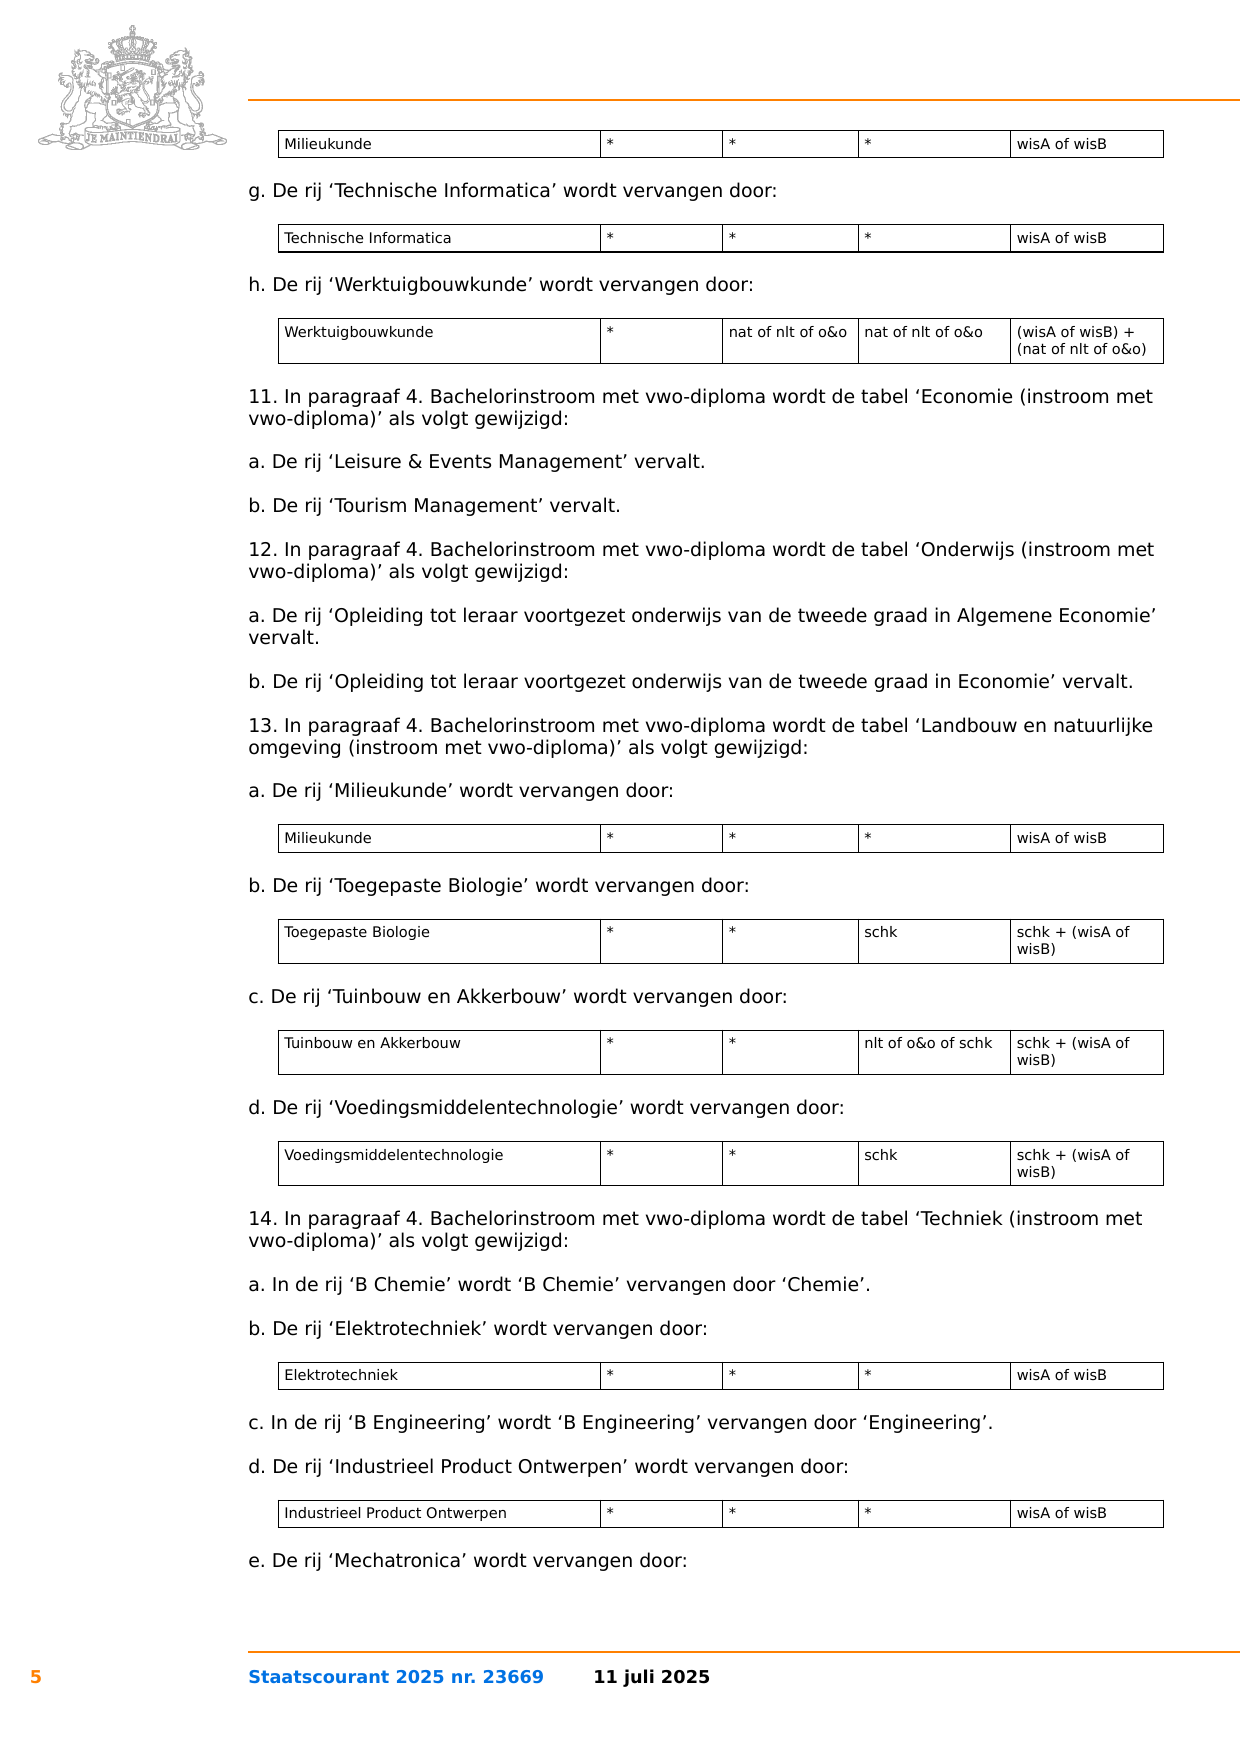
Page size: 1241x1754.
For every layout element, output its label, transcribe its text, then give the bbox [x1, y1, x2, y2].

table_header * [859, 1501, 1010, 1527]
table_header * [859, 1363, 1010, 1389]
table_header schk + (wisA of wisB) [1011, 1142, 1163, 1185]
text c. De rij ‘Tuinbouw en Akkerbouw’ wordt vervangen door: [248, 986, 1163, 1008]
table_header * [601, 1031, 722, 1074]
table_header nat of nlt of o&o [723, 319, 858, 363]
table_header * [859, 825, 1010, 852]
table_header Voedingsmiddelentechnologie [279, 1142, 600, 1185]
table_header * [601, 131, 722, 157]
table_header * [723, 1363, 858, 1389]
text d. De rij ‘Voedingsmiddelentechnologie’ wordt vervangen door: [248, 1097, 1163, 1119]
table_header * [601, 1501, 722, 1527]
text g. De rij ‘Technische Informatica’ wordt vervangen door: [248, 180, 1163, 202]
table_header * [723, 1142, 858, 1185]
table_header * [601, 225, 722, 251]
text e. De rij ‘Mechatronica’ wordt vervangen door: [248, 1550, 1163, 1572]
text b. De rij ‘Toegepaste Biologie’ wordt vervangen door: [248, 874, 1163, 897]
table_header Elektrotechniek [279, 1363, 600, 1389]
table_header Werktuigbouwkunde [279, 319, 600, 363]
table_header * [723, 1031, 858, 1074]
table_header wisA of wisB [1011, 131, 1163, 157]
table_header nat of nlt of o&o [859, 319, 1010, 363]
table_header wisA of wisB [1011, 225, 1163, 251]
table_header * [723, 920, 858, 963]
table_header schk [859, 1142, 1010, 1185]
text b. De rij ‘Opleiding tot leraar voortgezet onderwijs van de tweede graad in Economie’ vervalt. [248, 671, 1163, 693]
table_header * [601, 825, 722, 852]
table_header * [723, 225, 858, 251]
text a. De rij ‘Milieukunde’ wordt vervangen door: [248, 780, 1163, 802]
text b. De rij ‘Elektrotechniek’ wordt vervangen door: [248, 1318, 1163, 1340]
text b. De rij ‘Tourism Management’ vervalt. [248, 495, 1163, 517]
table_header Milieukunde [279, 131, 600, 157]
table_header nlt of o&o of schk [859, 1031, 1010, 1074]
table_header schk + (wisA of wisB) [1011, 920, 1163, 963]
table_header Toegepaste Biologie [279, 920, 600, 963]
text 14. In paragraaf 4. Bachelorinstroom met vwo-diploma wordt de tabel ‘Techniek (instroom met vwo-diploma)’ als volgt gewijzigd: [248, 1208, 1163, 1252]
table_header wisA of wisB [1011, 825, 1163, 852]
text 12. In paragraaf 4. Bachelorinstroom met vwo-diploma wordt de tabel ‘Onderwijs (instroom met vwo-diploma)’ als volgt gewijzigd: [248, 539, 1163, 583]
table_header * [601, 1363, 722, 1389]
table_header * [601, 1142, 722, 1185]
text a. De rij ‘Leisure & Events Management’ vervalt. [248, 451, 1163, 473]
table_header * [601, 319, 722, 363]
table_header schk + (wisA of wisB) [1011, 1031, 1163, 1074]
table_header * [723, 131, 858, 157]
text a. De rij ‘Opleiding tot leraar voortgezet onderwijs van de tweede graad in Algemene Economie’ vervalt. [248, 605, 1163, 649]
table_header schk [859, 920, 1010, 963]
picture [38, 25, 227, 150]
table_header wisA of wisB [1011, 1363, 1163, 1389]
text 11. In paragraaf 4. Bachelorinstroom met vwo-diploma wordt de tabel ‘Economie (instroom met vwo-diploma)’ als volgt gewijzigd: [248, 386, 1163, 429]
table_header * [723, 825, 858, 852]
table_header Technische Informatica [279, 225, 600, 251]
table_header Industrieel Product Ontwerpen [279, 1501, 600, 1527]
table_header * [601, 920, 722, 963]
text a. In de rij ‘B Chemie’ wordt ‘B Chemie’ vervangen door ‘Chemie’. [248, 1274, 1163, 1296]
table_header * [723, 1501, 858, 1527]
table_header Tuinbouw en Akkerbouw [279, 1031, 600, 1074]
table_header (wisA of wisB) + (nat of nlt of o&o) [1011, 319, 1163, 363]
table_header Milieukunde [279, 825, 600, 852]
table_header wisA of wisB [1011, 1501, 1163, 1527]
text h. De rij ‘Werktuigbouwkunde’ wordt vervangen door: [248, 274, 1163, 296]
table_header * [859, 131, 1010, 157]
table_header * [859, 225, 1010, 251]
text c. In de rij ‘B Engineering’ wordt ‘B Engineering’ vervangen door ‘Engineering’. [248, 1412, 1163, 1434]
text 13. In paragraaf 4. Bachelorinstroom met vwo-diploma wordt de tabel ‘Landbouw en natuurlijke omgeving (instroom met vwo-diploma)’ als volgt gewijzigd: [248, 714, 1163, 758]
text d. De rij ‘Industrieel Product Ontwerpen’ wordt vervangen door: [248, 1456, 1163, 1478]
